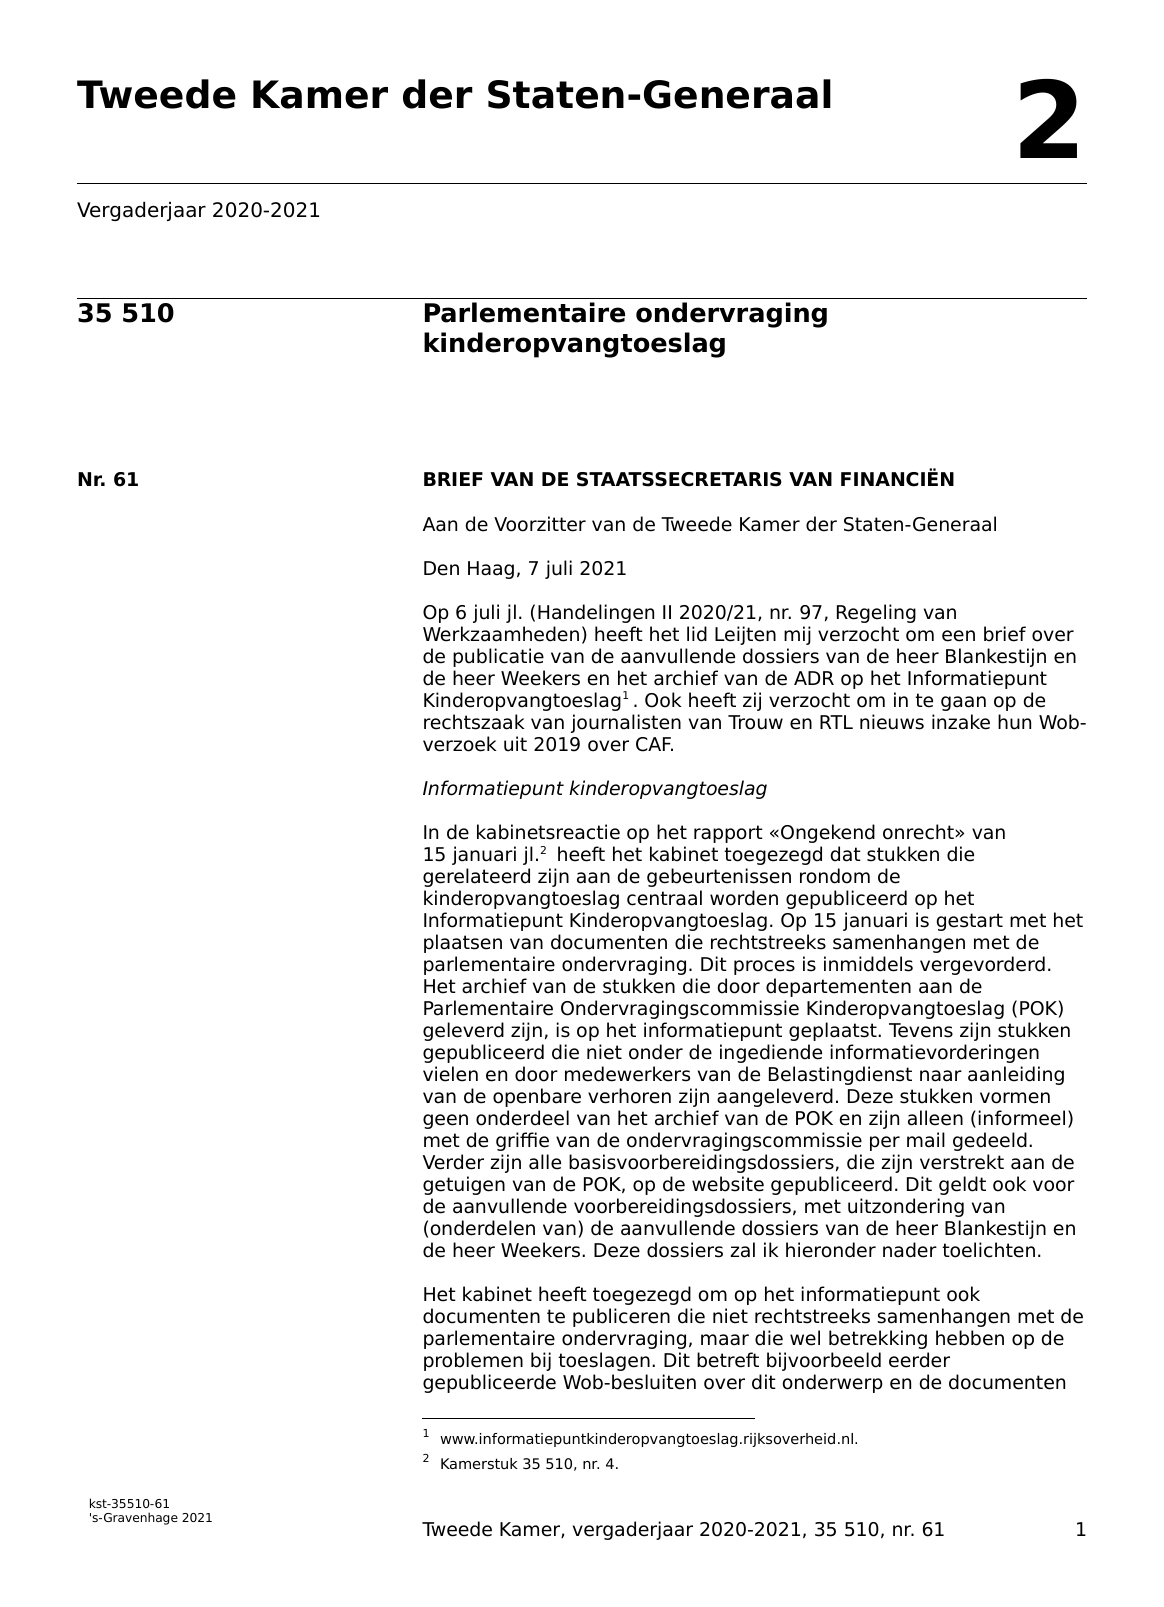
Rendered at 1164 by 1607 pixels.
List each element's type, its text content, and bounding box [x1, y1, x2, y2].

subtitle Nr. 61 BRIEF VAN DE STAATSSECRETARIS VAN FINANCIËN [77, 469, 1087, 491]
text In de kabinetsreactie op het rapport «Ongekend onrecht» van 15 januari jl. heeft het kabinet toegezegd dat stukken die gerelateerd zijn aan de gebeurtenissen rondom de kinderopvangtoeslag centraal worden gepubliceerd op het Informatiepunt Kinderopvangtoeslag. Op 15 januari is gestart met het plaatsen van documenten die rechtstreeks samenhangen met de parlementaire ondervraging. Dit proces is inmiddels vergevorderd. Het archief van de stukken die door departementen aan de Parlementaire Ondervragingscommissie Kinderopvangtoeslag (POK) geleverd zijn, is op het informatiepunt geplaatst. Tevens zijn stukken gepubliceerd die niet onder de ingediende informatievorderingen vielen en door medewerkers van de Belastingdienst naar aanleiding van de openbare verhoren zijn aangeleverd. Deze stukken vormen geen onderdeel van het archief van de POK en zijn alleen (informeel) met de griffie van de ondervragingscommissie per mail gedeeld. Verder zijn alle basisvoorbereidingsdossiers, die zijn verstrekt aan de getuigen van de POK, op de website gepubliceerd. Dit geldt ook voor de aanvullende voorbereidingsdossiers, met uitzondering van (onderdelen van) de aanvullende dossiers van de heer Blankestijn en de heer Weekers. Deze dossiers zal ik hieronder nader toelichten. [422, 822, 1087, 1262]
text Het kabinet heeft toegezegd om op het informatiepunt ook documenten te publiceren die niet rechtstreeks samenhangen met de parlementaire ondervraging, maar die wel betrekking hebben op de problemen bij toeslagen. Dit betreft bijvoorbeeld eerder gepubliceerde Wob-besluiten over dit onderwerp en de documenten [422, 1284, 1087, 1394]
table_header 2 [886, 59, 1087, 183]
text 's-Gravenhage 2021 [88, 1511, 323, 1525]
table_header Tweede Kamer der Staten-Generaal [77, 59, 886, 183]
table_cell Vergaderjaar 2020-2021 [77, 184, 1087, 298]
text Kamerstuk 35 510, nr. 4. [422, 1452, 1087, 1474]
text Den Haag, 7 juli 2021 [422, 558, 1087, 580]
subtitle Informatiepunt kinderopvangtoeslag [422, 778, 1087, 800]
text Aan de Voorzitter van de Tweede Kamer der Staten-Generaal [422, 513, 1087, 536]
text kst-35510-61 [88, 1497, 323, 1511]
text Op 6 juli jl. (Handelingen II 2020/21, nr. 97, Regeling van Werkzaamheden) heeft het lid Leijten mij verzocht om een brief over de publicatie van de aanvullende dossiers van de heer Blankestijn en de heer Weekers en het archief van de ADR op het Informatiepunt Kinderopvangtoeslag. Ook heeft zij verzocht om in te gaan op de rechtszaak van journalisten van Trouw en RTL nieuws inzake hun Wob-verzoek uit 2019 over CAF. [422, 602, 1087, 756]
subtitle 35 510 Parlementaire ondervraging kinderopvangtoeslag [77, 299, 1087, 358]
text www.informatiepuntkinderopvangtoeslag.rijksoverheid.nl. [422, 1427, 1087, 1449]
